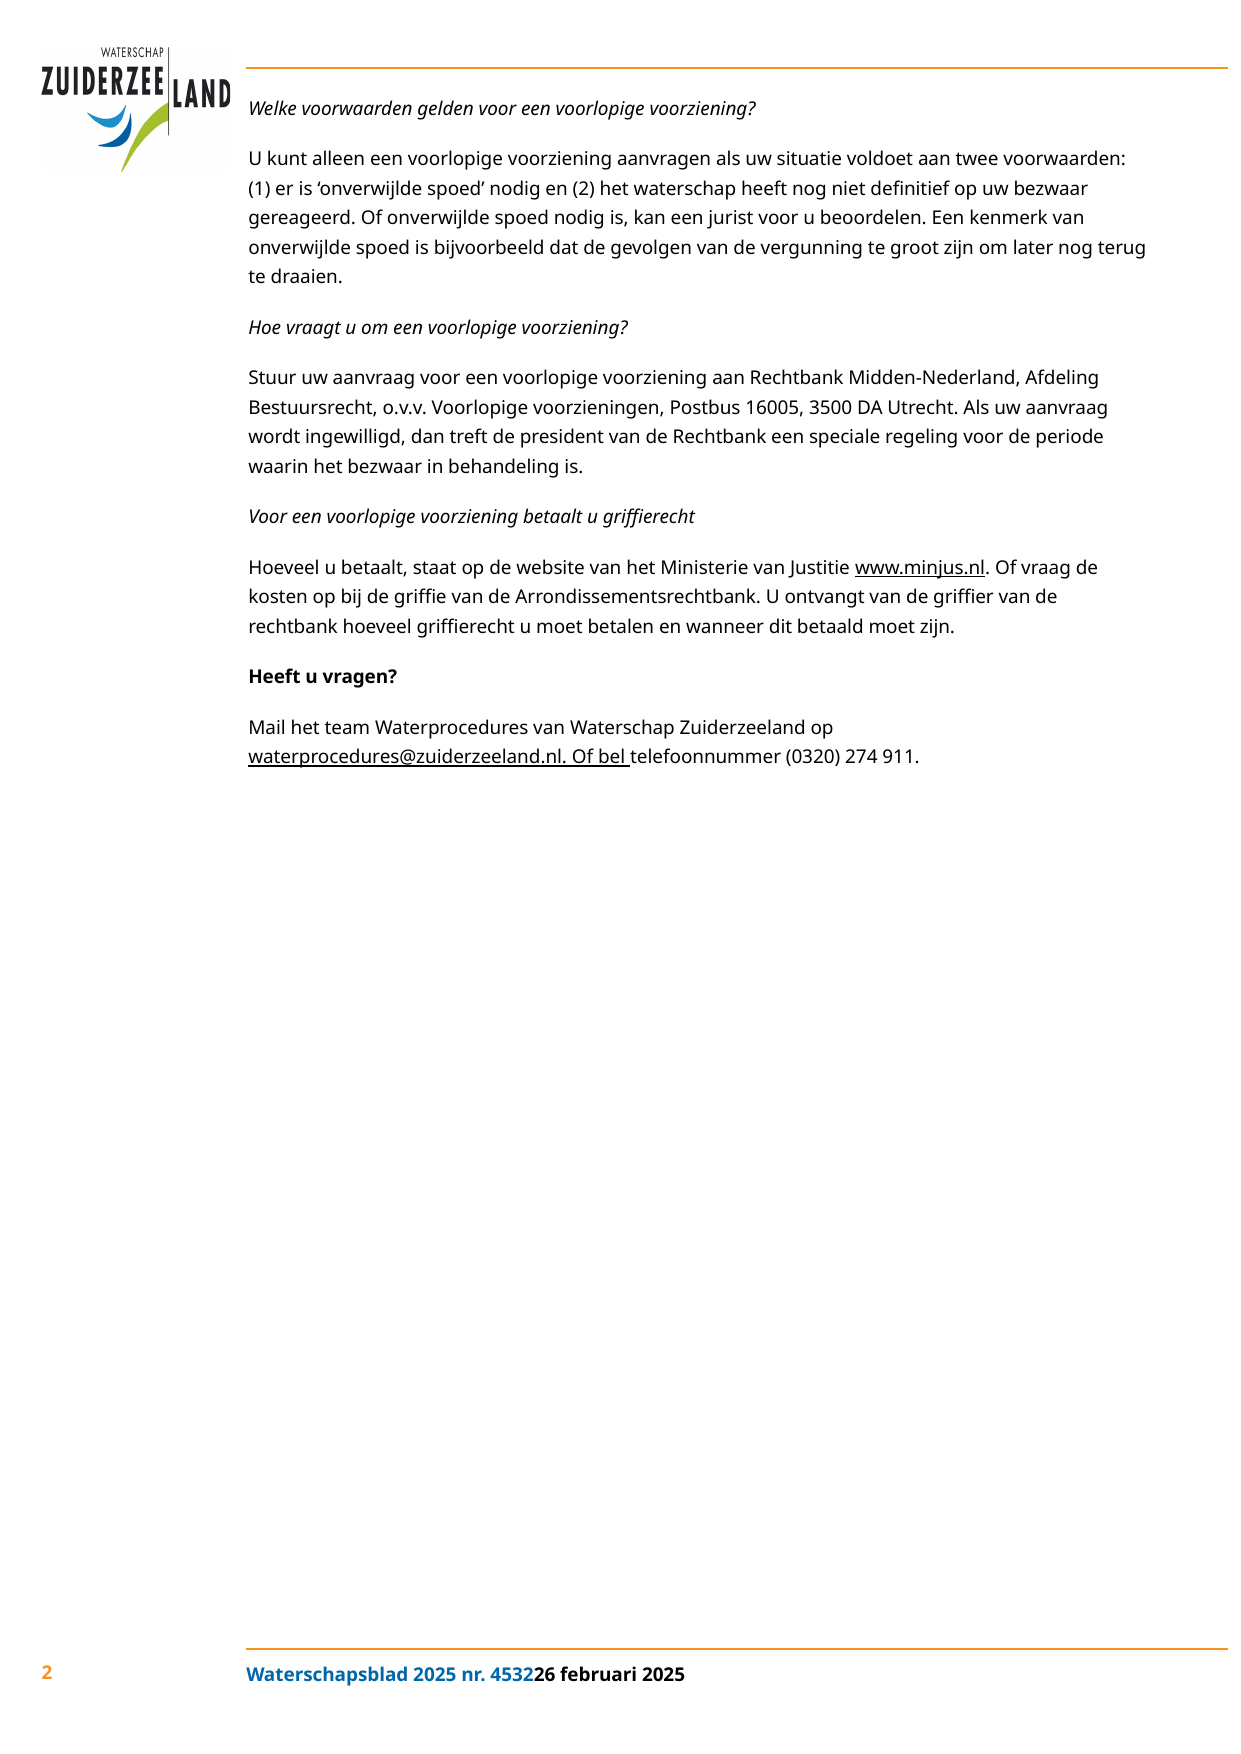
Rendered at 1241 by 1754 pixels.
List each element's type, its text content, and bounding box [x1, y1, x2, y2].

text Heeft u vragen? [248, 663, 1152, 689]
text Stuur uw aanvraag voor een voorlopige voorziening aan Rechtbank Midden-Nederland, Afdeling Bestuursrecht, o.v.v. Voorlopige voorzieningen, Postbus 16005, 3500 DA Utrecht. Als uw aanvraag wordt ingewilligd, dan treft de president van de Rechtbank een speciale regeling voor de periode waarin het bezwaar in behandeling is. [248, 364, 1152, 479]
picture [41, 47, 231, 172]
text Voor een voorlopige voorziening betaalt u griffierecht [248, 503, 1152, 529]
text Mail het team Waterprocedures van Waterschap Zuiderzeeland op waterprocedures@zuiderzeeland.nl. Of bel telefoonnummer (0320) 274 911. [248, 714, 1152, 769]
text Hoeveel u betaalt, staat op de website van het Ministerie van Justitie www.minjus.nl. Of vraag de kosten op bij de griffie van de Arrondissementsrechtbank. U ontvangt van de griffier van de rechtbank hoeveel griffierecht u moet betalen en wanneer dit betaald moet zijn. [248, 554, 1152, 639]
text Welke voorwaarden gelden voor een voorlopige voorziening? [248, 95, 1152, 121]
text U kunt alleen een voorlopige voorziening aanvragen als uw situatie voldoet aan twee voorwaarden: (1) er is ‘onverwijlde spoed’ nodig en (2) het waterschap heeft nog niet definitief op uw bezwaar gereageerd. Of onverwijlde spoed nodig is, kan een jurist voor u beoordelen. Een kenmerk van onverwijlde spoed is bijvoorbeeld dat de gevolgen van de vergunning te groot zijn om later nog terug te draaien. [248, 145, 1152, 289]
text Hoe vraagt u om een voorlopige voorziening? [248, 314, 1152, 340]
